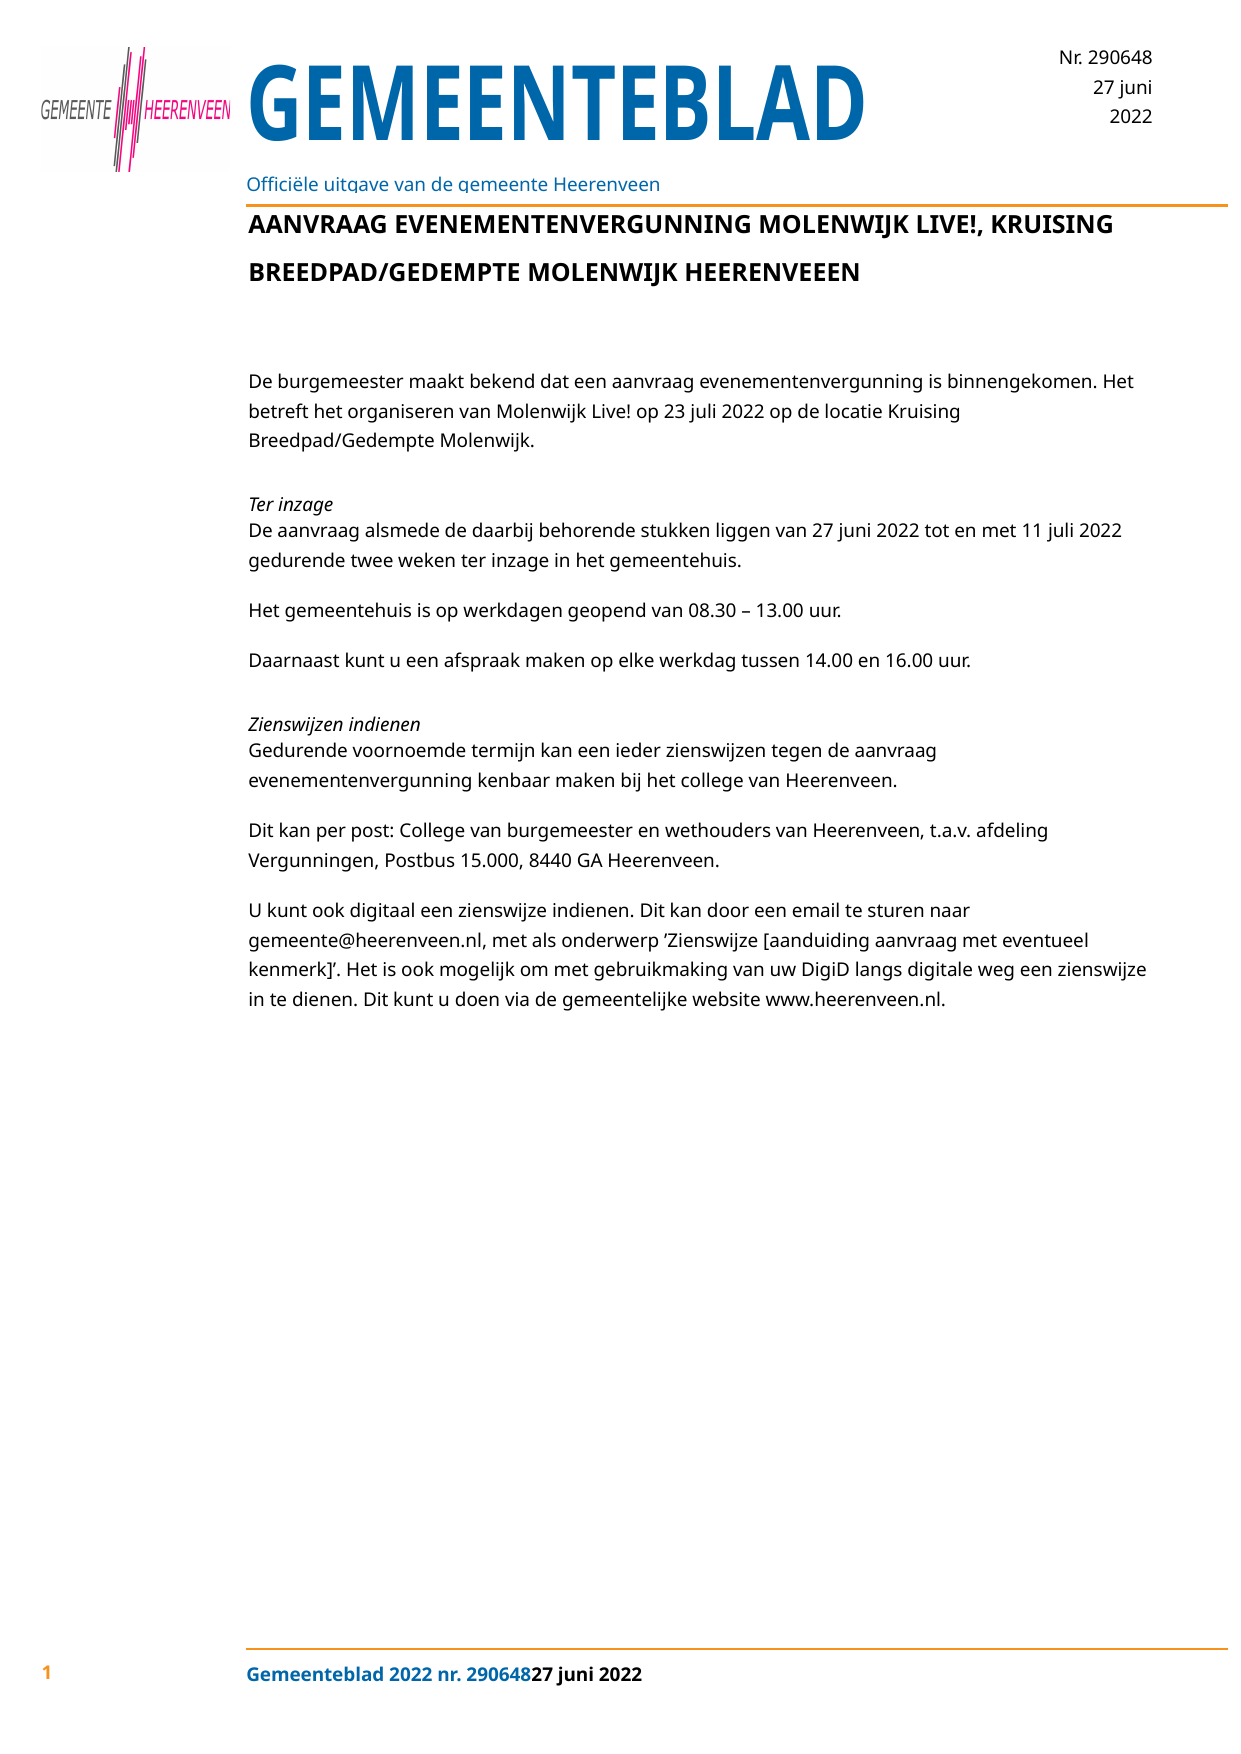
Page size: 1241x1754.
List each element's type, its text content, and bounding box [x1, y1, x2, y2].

text Zienswijzen indienen [248, 712, 1152, 737]
picture [41, 47, 231, 172]
text De aanvraag alsmede de daarbij behorende stukken liggen van 27 juni 2022 tot en met 11 juli 2022 gedurende twee weken ter inzage in het gemeentehuis. [248, 517, 1152, 572]
text Het gemeentehuis is op werkdagen geopend van 08.30 – 13.00 uur. [248, 597, 1152, 623]
text De burgemeester maakt bekend dat een aanvraag evenementenvergunning is binnengekomen. Het betreft het organiseren van Molenwijk Live! op 23 juli 2022 op de locatie Kruising Breedpad/Gedempte Molenwijk. [248, 368, 1152, 453]
text Gedurende voornoemde termijn kan een ieder zienswijzen tegen de aanvraag evenementenvergunning kenbaar maken bij het college van Heerenveen. [248, 737, 1152, 793]
text AANVRAAG EVENEMENTENVERGUNNING MOLENWIJK LIVE!, KRUISING BREEDPAD/GEDEMPTE MOLENWIJK HEERENVEEEN [248, 207, 1152, 288]
text U kunt ook digitaal een zienswijze indienen. Dit kan door een email te sturen naar gemeente@heerenveen.nl, met als onderwerp ’Zienswijze [aanduiding aanvraag met eventueel kenmerk]’. Het is ook mogelijk om met gebruikmaking van uw DigiD langs digitale weg een zienswijze in te dienen. Dit kunt u doen via de gemeentelijke website www.heerenveen.nl. [248, 897, 1152, 1012]
text Daarnaast kunt u een afspraak maken op elke werkdag tussen 14.00 en 16.00 uur. [248, 648, 1152, 673]
text Dit kan per post: College van burgemeester en wethouders van Heerenveen, t.a.v. afdeling Vergunningen, Postbus 15.000, 8440 GA Heerenveen. [248, 817, 1152, 873]
text Ter inzage [248, 491, 1152, 517]
